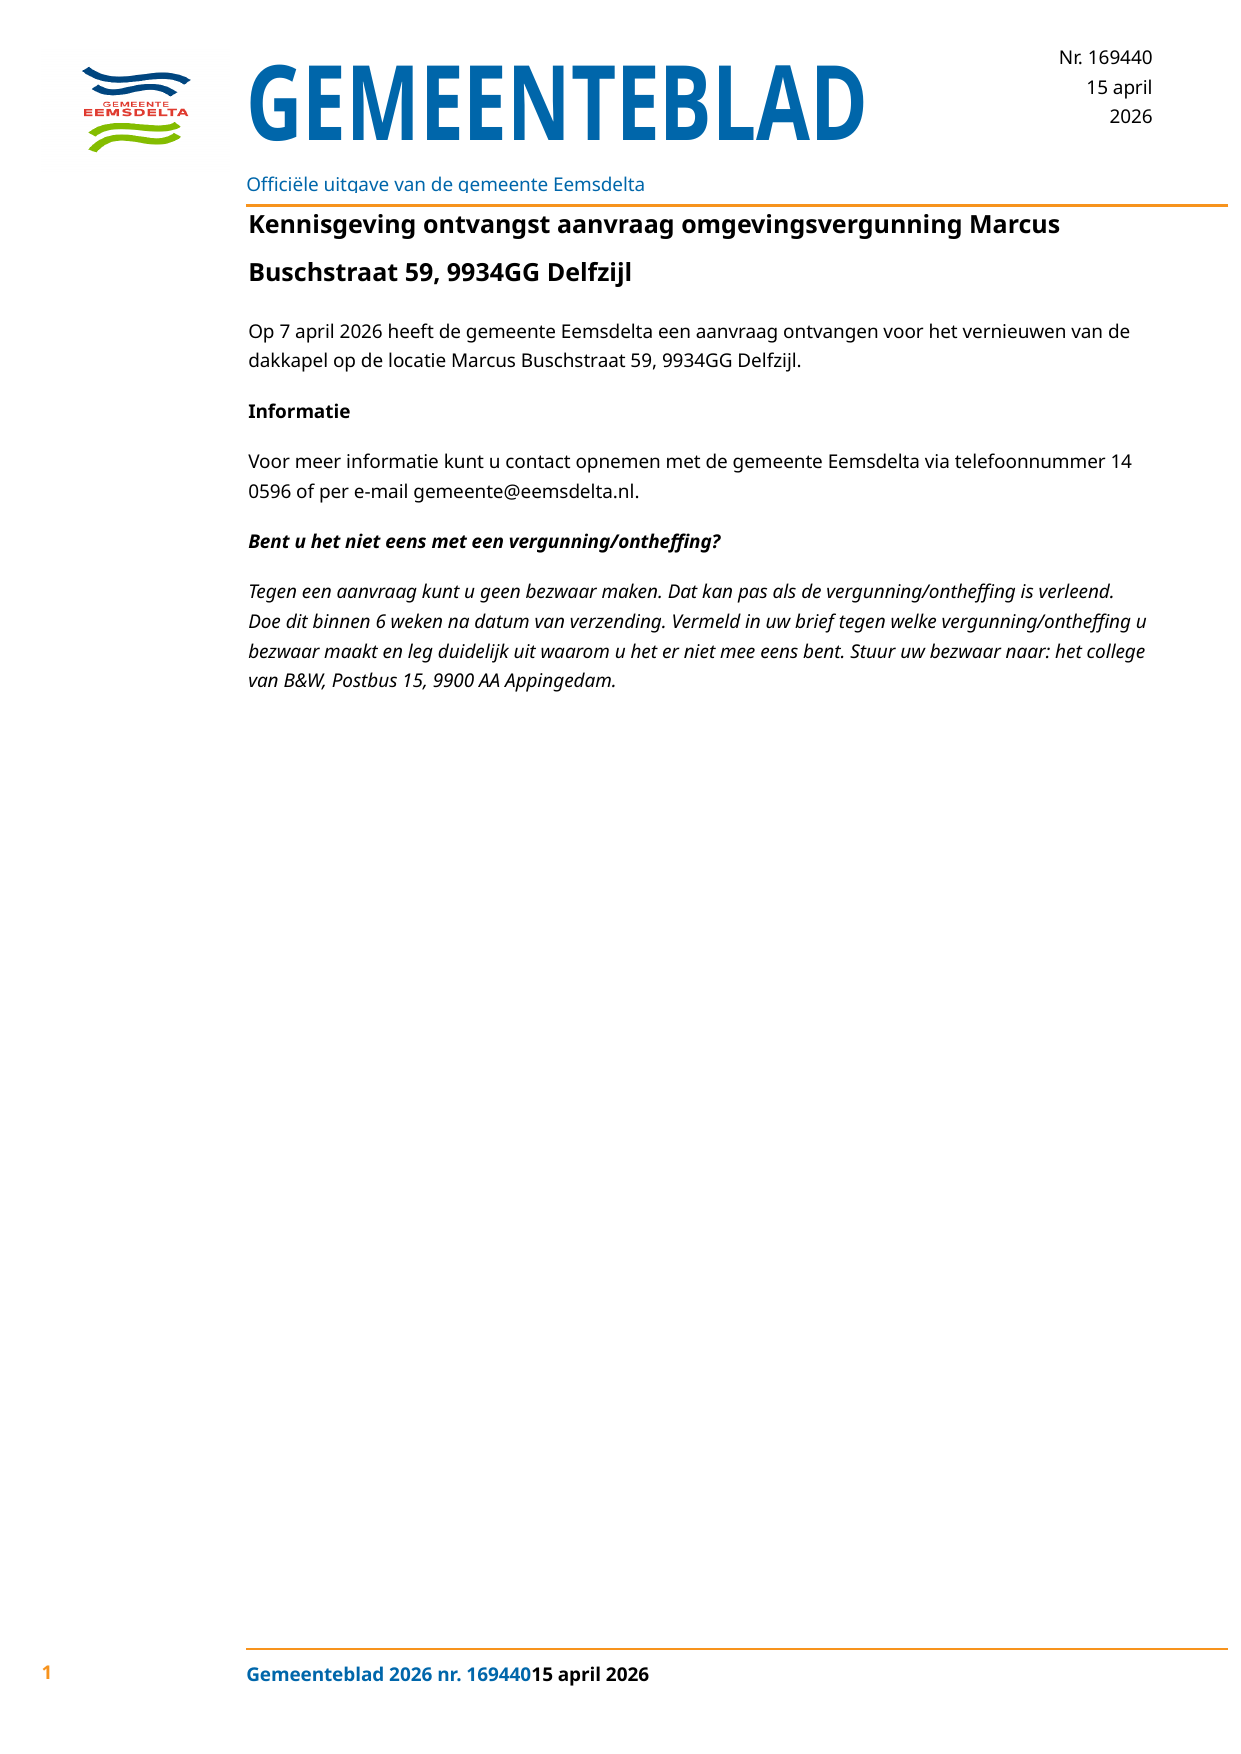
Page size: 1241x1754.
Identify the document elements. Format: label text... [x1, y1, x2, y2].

text Op 7 april 2026 heeft de gemeente Eemsdelta een aanvraag ontvangen voor het vernieuwen van de dakkapel op de locatie Marcus Buschstraat 59, 9934GG Delfzijl. [248, 318, 1152, 373]
text Informatie [248, 398, 1152, 424]
text Voor meer informatie kunt u contact opnemen met de gemeente Eemsdelta via telefoonnummer 14 0596 of per e-mail gemeente@eemsdelta.nl. [248, 448, 1152, 504]
text Tegen een aanvraag kunt u geen bezwaar maken. Dat kan pas als de vergunning/ontheffing is verleend. Doe dit binnen 6 weken na datum van verzending. Vermeld in uw brief tegen welke vergunning/ontheffing u bezwaar maakt en leg duidelijk uit waarom u het er niet mee eens bent. Stuur uw bezwaar naar: het college van B&W, Postbus 15, 9900 AA Appingedam. [248, 579, 1152, 693]
text Bent u het niet eens met een vergunning/ontheffing? [248, 528, 1152, 554]
text Kennisgeving ontvangst aanvraag omgevingsvergunning Marcus Buschstraat 59, 9934GG Delfzijl [248, 207, 1152, 288]
picture [41, 47, 231, 172]
